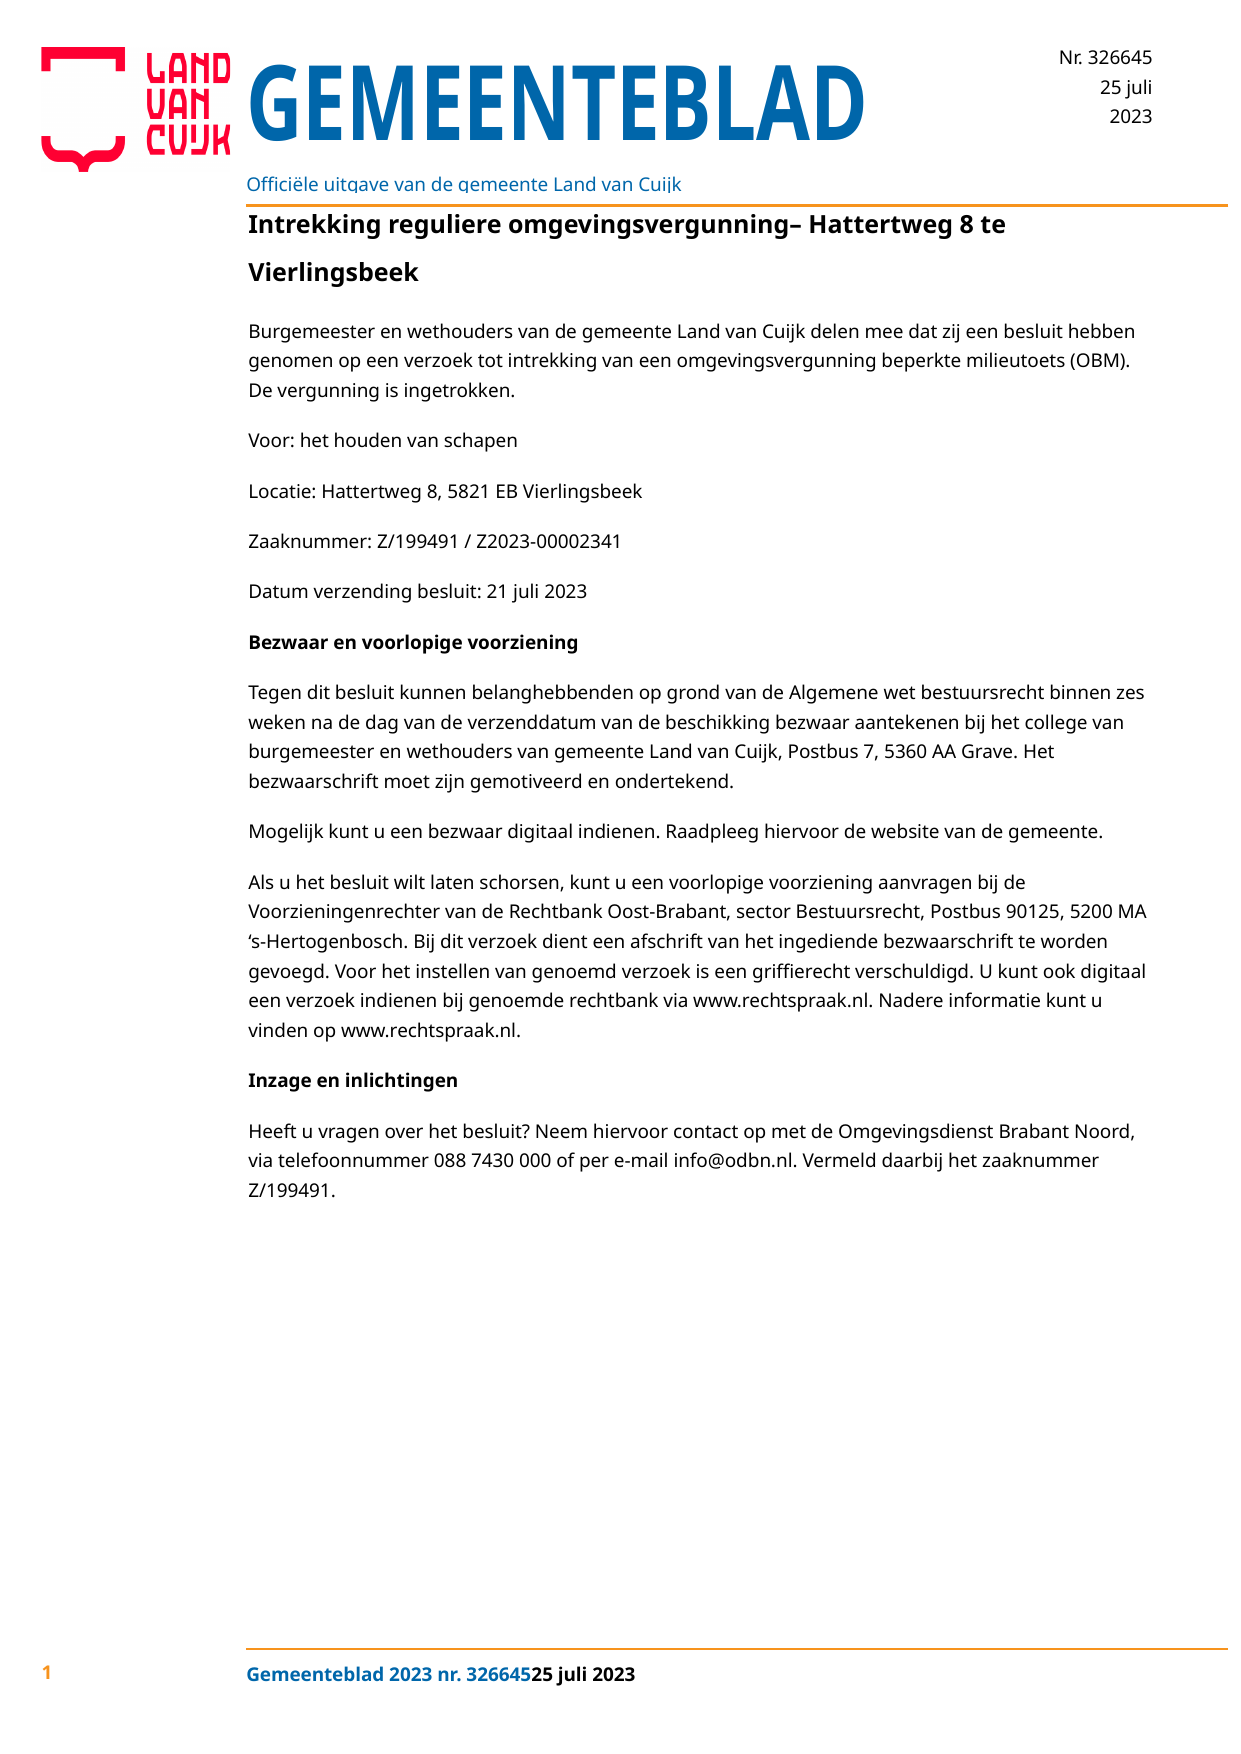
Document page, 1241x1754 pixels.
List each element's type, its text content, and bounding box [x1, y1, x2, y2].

text Voor: het houden van schapen [248, 427, 1152, 453]
text Bezwaar en voorlopige voorziening [248, 629, 1152, 655]
text Heeft u vragen over het besluit? Neem hiervoor contact op met de Omgevingsdienst Brabant Noord, via telefoonnummer 088 7430 000 of per e-mail info@odbn.nl. Vermeld daarbij het zaaknummer Z/199491. [248, 1118, 1152, 1203]
text Zaaknummer: Z/199491 / Z2023-00002341 [248, 528, 1152, 554]
text Mogelijk kunt u een bezwaar digitaal indienen. Raadpleeg hiervoor de website van de gemeente. [248, 819, 1152, 844]
text Intrekking reguliere omgevingsvergunning– Hattertweg 8 te Vierlingsbeek [248, 207, 1152, 288]
text Burgemeester en wethouders van de gemeente Land van Cuijk delen mee dat zij een besluit hebben genomen op een verzoek tot intrekking van een omgevingsvergunning beperkte milieutoets (OBM). De vergunning is ingetrokken. [248, 318, 1152, 403]
text Inzage en inlichtingen [248, 1067, 1152, 1093]
text Tegen dit besluit kunnen belanghebbenden op grond van de Algemene wet bestuursrecht binnen zes weken na de dag van de verzenddatum van de beschikking bezwaar aantekenen bij het college van burgemeester en wethouders van gemeente Land van Cuijk, Postbus 7, 5360 AA Grave. Het bezwaarschrift moet zijn gemotiveerd en ondertekend. [248, 679, 1152, 794]
text Locatie: Hattertweg 8, 5821 EB Vierlingsbeek [248, 478, 1152, 504]
text Als u het besluit wilt laten schorsen, kunt u een voorlopige voorziening aanvragen bij de Voorzieningenrechter van de Rechtbank Oost-Brabant, sector Bestuursrecht, Postbus 90125, 5200 MA ‘s-Hertogenbosch. Bij dit verzoek dient een afschrift van het ingediende bezwaarschrift te worden gevoegd. Voor het instellen van genoemd verzoek is een griffierecht verschuldigd. U kunt ook digitaal een verzoek indienen bij genoemde rechtbank via www.rechtspraak.nl. Nadere informatie kunt u vinden op www.rechtspraak.nl. [248, 869, 1152, 1043]
picture [41, 47, 231, 172]
text Datum verzending besluit: 21 juli 2023 [248, 579, 1152, 604]
